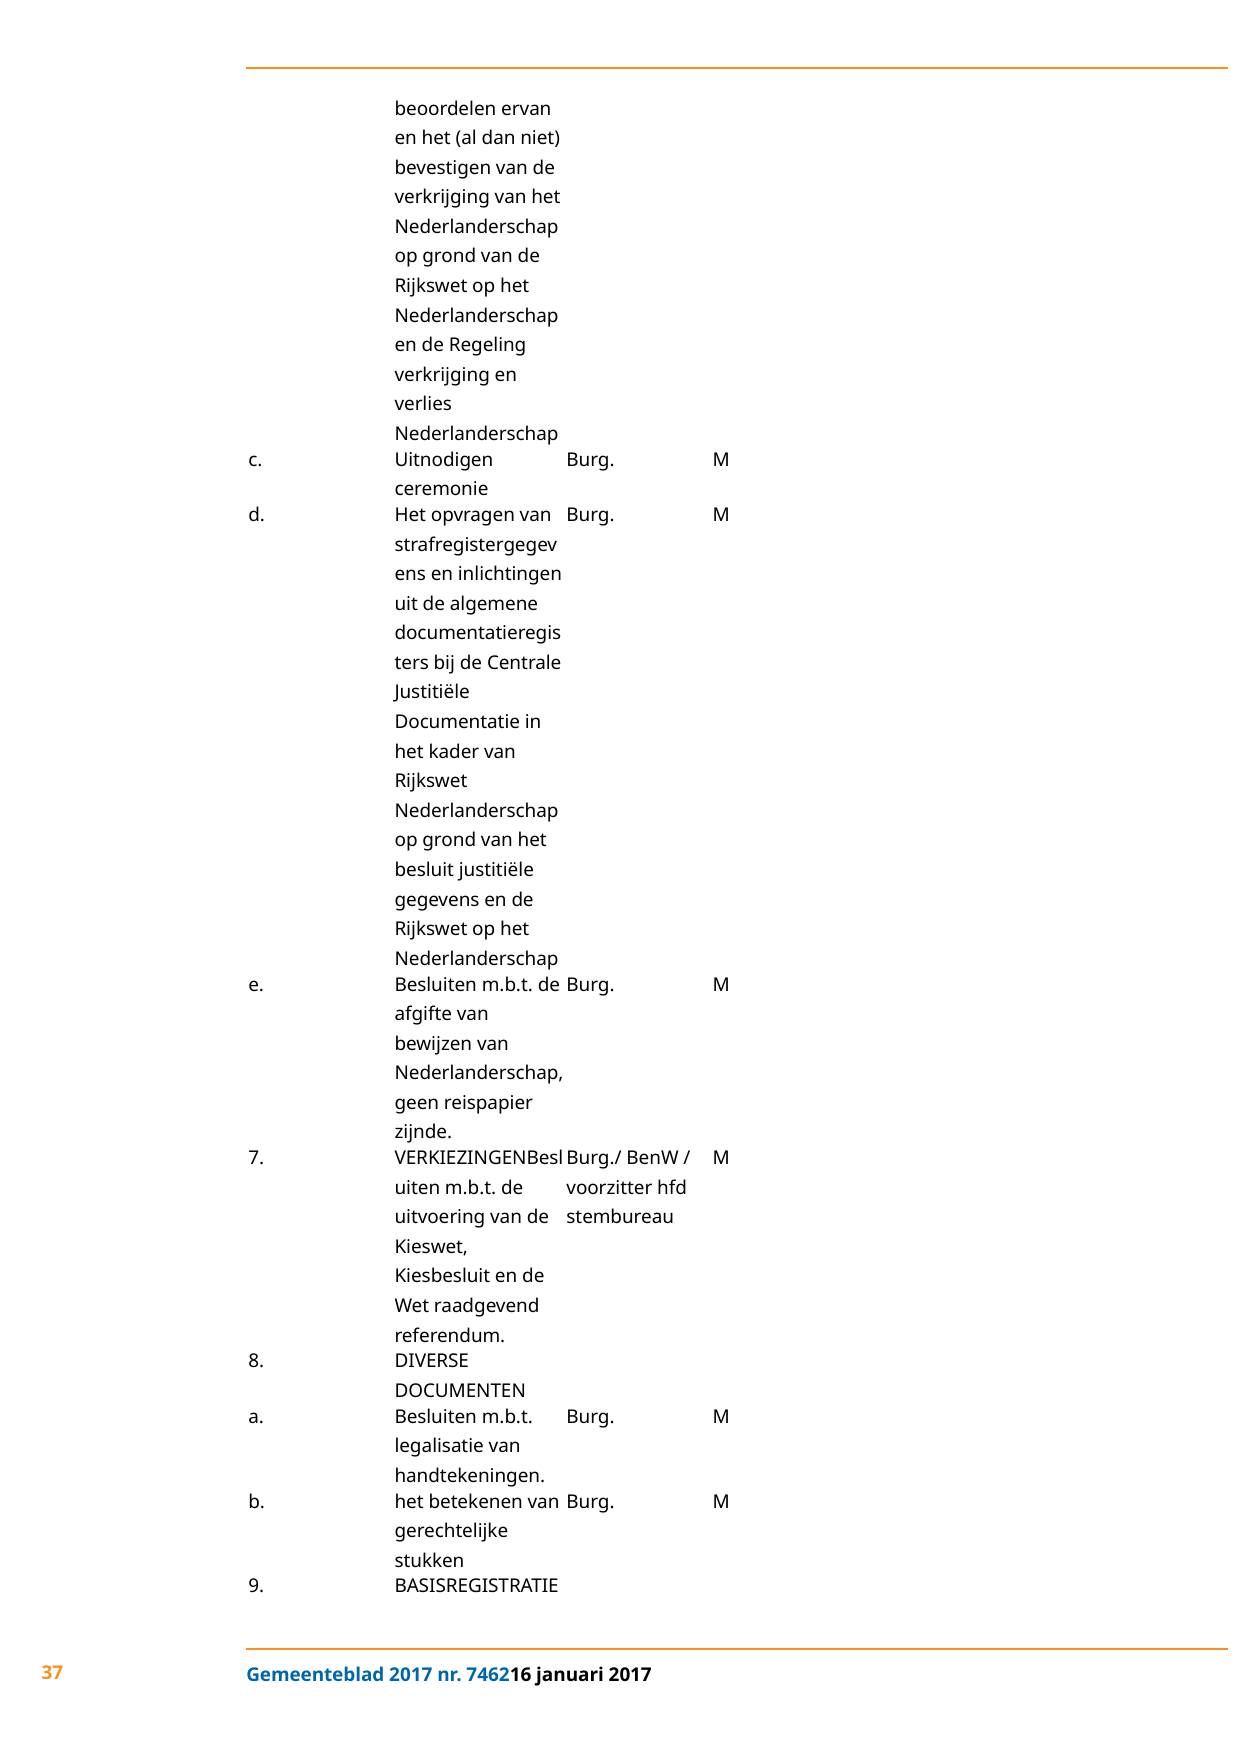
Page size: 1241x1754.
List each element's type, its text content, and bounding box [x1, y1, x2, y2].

table_cell [859, 501, 1005, 971]
table_cell [1005, 1144, 1152, 1348]
table_cell [859, 1488, 1005, 1573]
table_cell [1005, 1348, 1152, 1403]
table_cell [1005, 1573, 1152, 1598]
table_cell [1005, 501, 1152, 971]
table_cell [859, 95, 1005, 446]
table_cell a. [248, 1403, 394, 1488]
table_cell b. [248, 1488, 394, 1573]
table_cell 9. [248, 1573, 394, 1598]
table_cell [566, 1348, 712, 1403]
table_cell M [713, 501, 859, 971]
table_cell [1005, 1488, 1152, 1573]
table_cell [859, 1144, 1005, 1348]
table_cell beoordelen ervan en het (al dan niet) bevestigen van de verkrijging van het Nederlanderschap op grond van de Rijkswet op het Nederlanderschap en de Regeling verkrijging en verlies Nederlanderschap [394, 95, 566, 446]
table_cell M [713, 1403, 859, 1488]
table_cell Burg. [566, 1488, 712, 1573]
table_cell [566, 95, 712, 446]
table_cell Burg. [566, 1403, 712, 1488]
table_cell [859, 1348, 1005, 1403]
table_cell BASISREGISTRATIE [394, 1573, 566, 1598]
table_cell M [713, 1488, 859, 1573]
table_cell [713, 95, 859, 446]
table_cell [1005, 971, 1152, 1144]
table_cell 7. [248, 1144, 394, 1348]
table_cell c. [248, 446, 394, 501]
table_cell het betekenen van gerechtelijke stukken [394, 1488, 566, 1573]
table_cell Besluiten m.b.t. legalisatie van handtekeningen. [394, 1403, 566, 1488]
table_cell M [713, 1144, 859, 1348]
table_cell Burg. [566, 501, 712, 971]
table_cell Burg. [566, 971, 712, 1144]
table_cell M [713, 446, 859, 501]
table_cell [859, 446, 1005, 501]
table_cell Burg./ BenW / voorzitter hfd stembureau [566, 1144, 712, 1348]
table_cell 8. [248, 1348, 394, 1403]
picture [41, 47, 231, 172]
table_cell VERKIEZINGENBesluiten m.b.t. de uitvoering van de Kieswet, Kiesbesluit en de Wet raadgevend referendum. [394, 1144, 566, 1348]
table_cell M [713, 971, 859, 1144]
table_cell [859, 1403, 1005, 1488]
table_cell [1005, 95, 1152, 446]
table_cell [566, 1573, 712, 1598]
table_cell Uitnodigen ceremonie [394, 446, 566, 501]
table_cell e. [248, 971, 394, 1144]
table_cell DIVERSE DOCUMENTEN [394, 1348, 566, 1403]
table_cell [1005, 1403, 1152, 1488]
table_cell [248, 95, 394, 446]
table_cell Burg. [566, 446, 712, 501]
table_cell [713, 1573, 859, 1598]
table_cell d. [248, 501, 394, 971]
table_cell [859, 971, 1005, 1144]
table_cell [859, 1573, 1005, 1598]
table_cell Besluiten m.b.t. de afgifte van bewijzen van Nederlanderschap, geen reispapier zijnde. [394, 971, 566, 1144]
table_cell Het opvragen van strafregistergegevens en inlichtingen uit de algemene documentatieregisters bij de Centrale Justitiële Documentatie in het kader van Rijkswet Nederlanderschap op grond van het besluit justitiële gegevens en de Rijkswet op het Nederlanderschap [394, 501, 566, 971]
table_cell [713, 1348, 859, 1403]
table_cell [1005, 446, 1152, 501]
